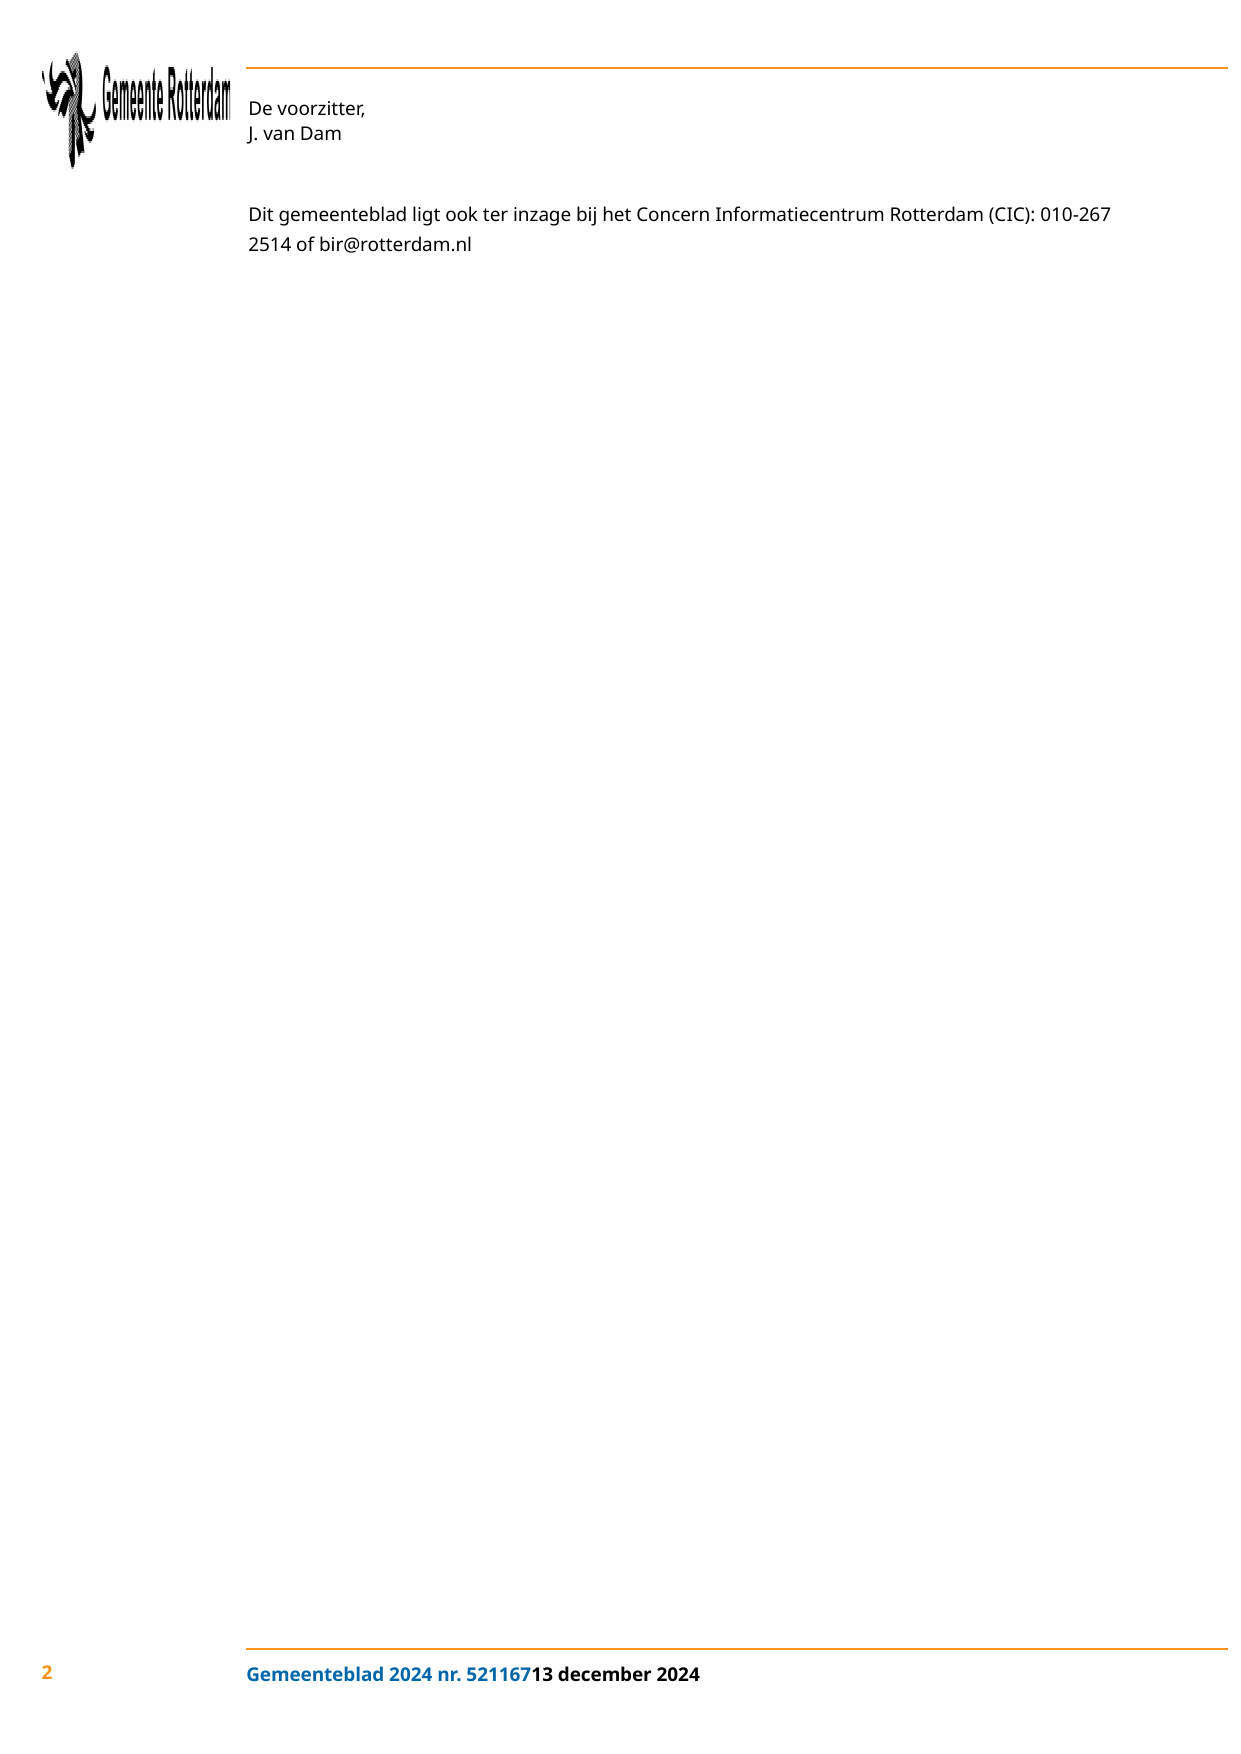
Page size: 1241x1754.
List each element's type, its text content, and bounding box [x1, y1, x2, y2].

text Dit gemeenteblad ligt ook ter inzage bij het Concern Informatiecentrum Rotterdam (CIC): 010-267 2514 of bir@rotterdam.nl [248, 201, 1152, 256]
text De voorzitter, [248, 95, 1152, 121]
text J. van Dam [248, 121, 1152, 146]
picture [41, 47, 231, 172]
